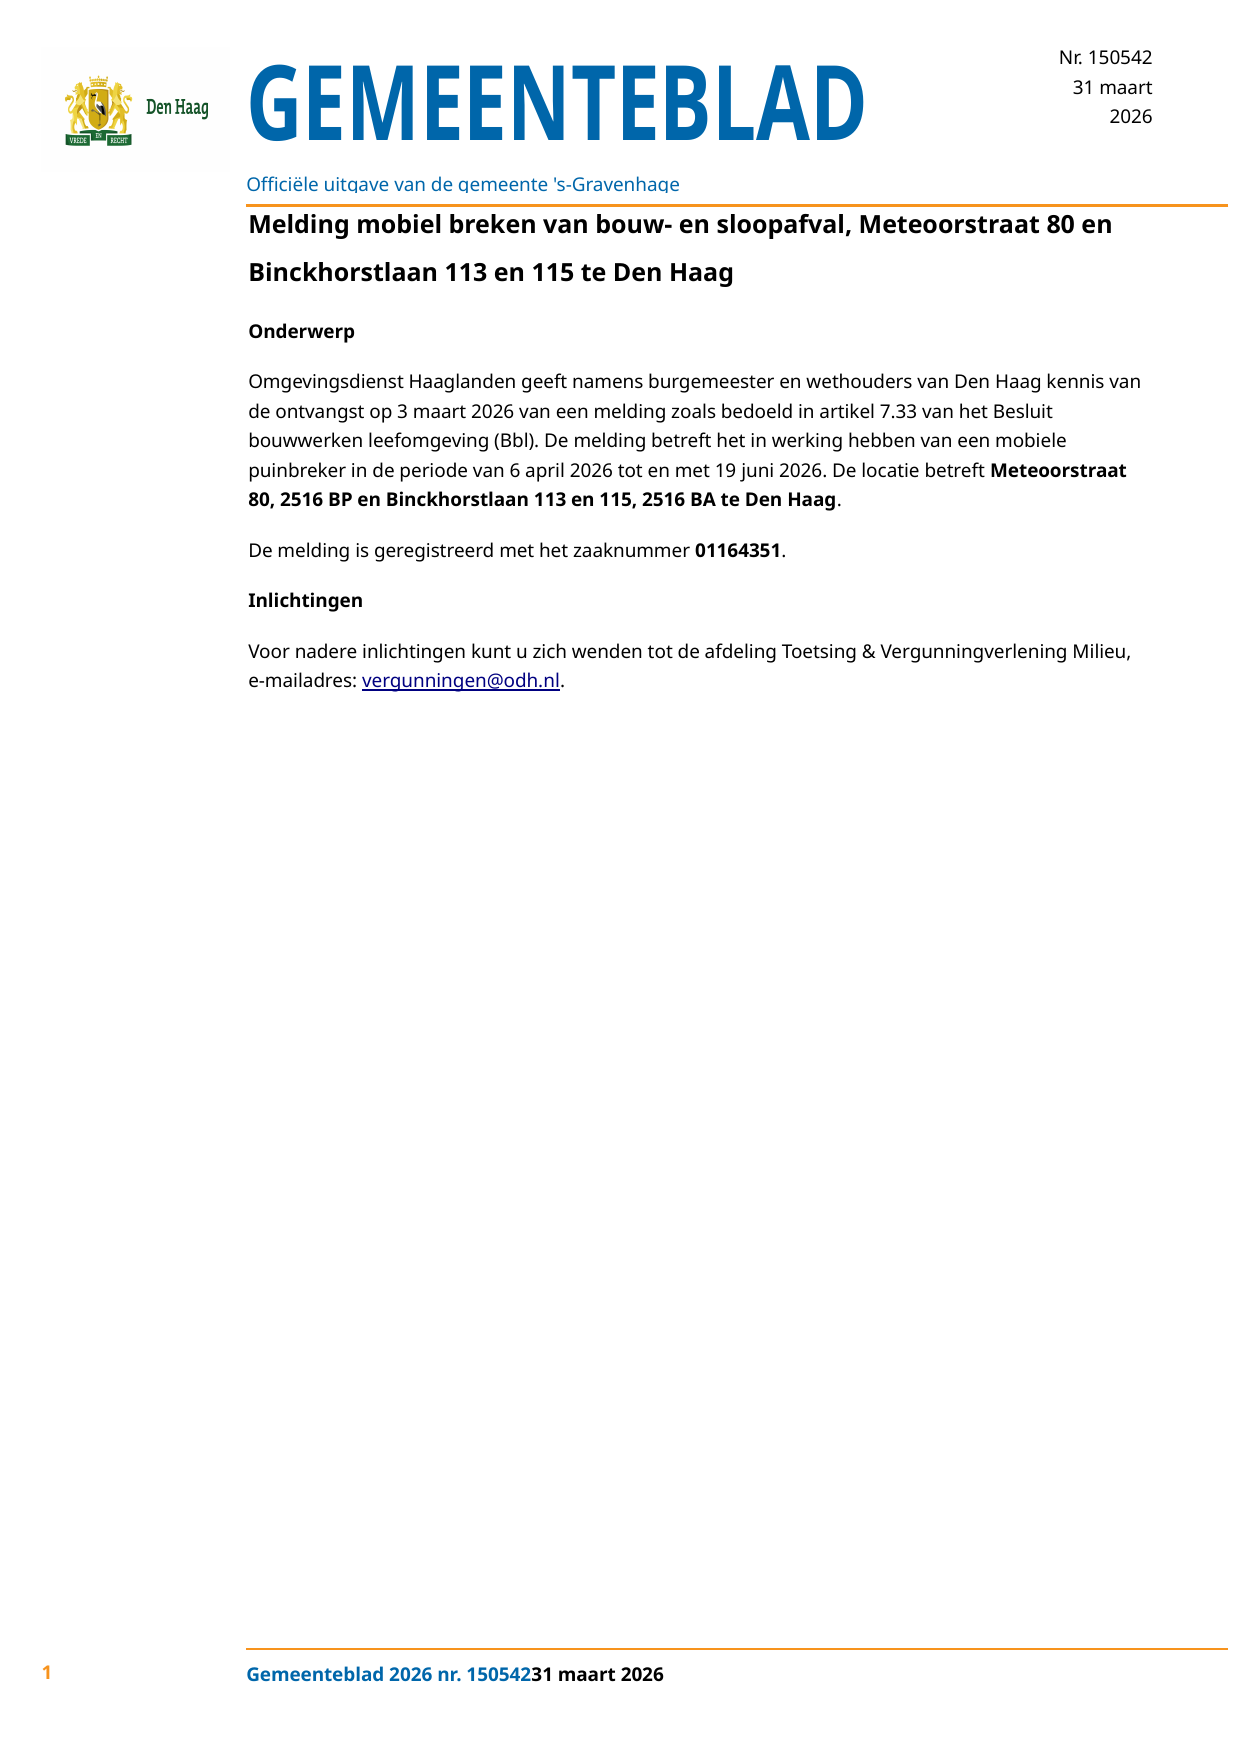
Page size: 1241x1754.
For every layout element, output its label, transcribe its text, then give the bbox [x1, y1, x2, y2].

text Melding mobiel breken van bouw- en sloopafval, Meteoorstraat 80 en Binckhorstlaan 113 en 115 te Den Haag [248, 207, 1152, 288]
picture [41, 47, 231, 172]
text Onderwerp [248, 318, 1152, 344]
text Inlichtingen [248, 587, 1152, 613]
text Voor nadere inlichtingen kunt u zich wenden tot de afdeling Toetsing & Vergunningverlening Milieu, e-mailadres: vergunningen@odh.nl. [248, 638, 1152, 693]
text Omgevingsdienst Haaglanden geeft namens burgemeester en wethouders van Den Haag kennis van de ontvangst op 3 maart 2026 van een melding zoals bedoeld in artikel 7.33 van het Besluit bouwwerken leefomgeving (Bbl). De melding betreft het in werking hebben van een mobiele puinbreker in de periode van 6 april 2026 tot en met 19 juni 2026. De locatie betreft Meteoorstraat 80, 2516 BP en Binckhorstlaan 113 en 115, 2516 BA te Den Haag. [248, 368, 1152, 512]
text De melding is geregistreerd met het zaaknummer 01164351. [248, 537, 1152, 563]
